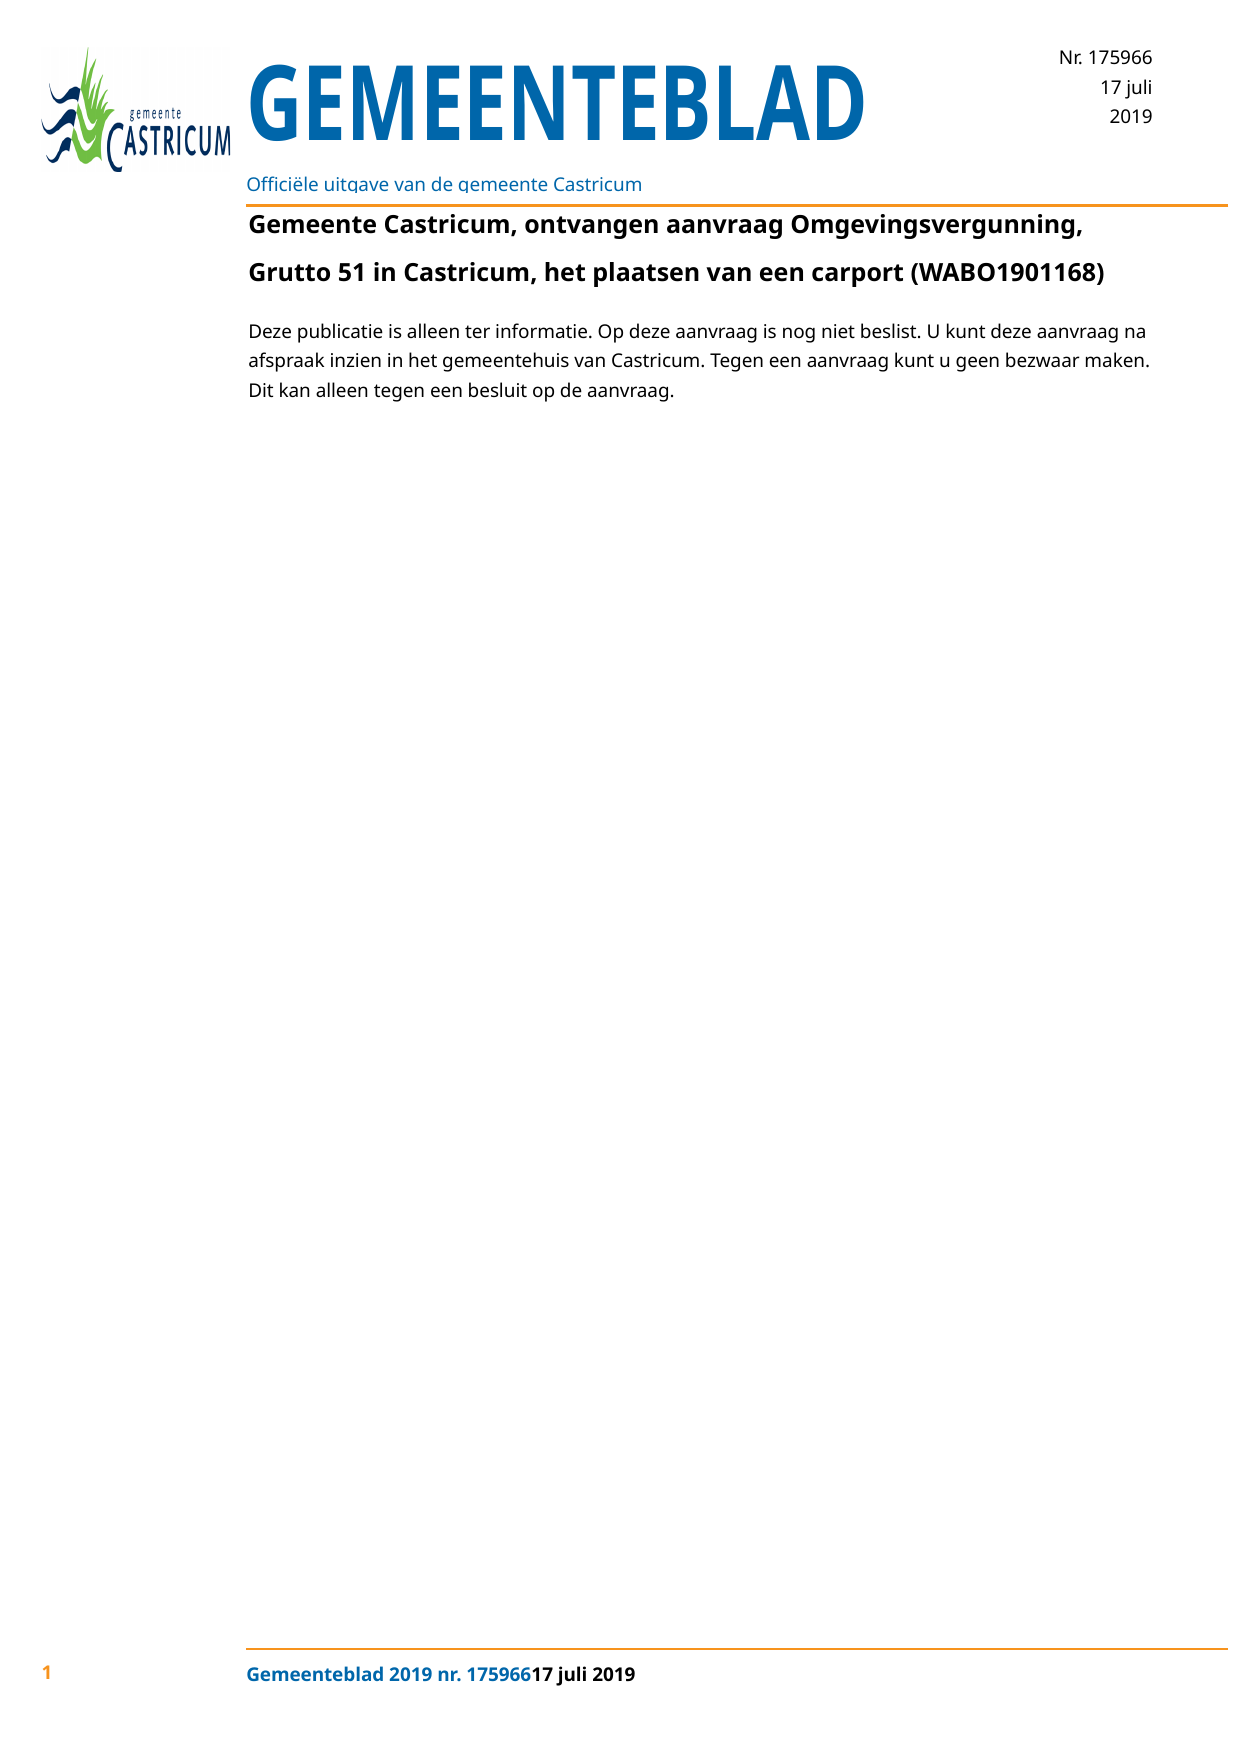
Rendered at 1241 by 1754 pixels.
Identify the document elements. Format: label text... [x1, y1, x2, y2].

picture [41, 47, 231, 172]
text Deze publicatie is alleen ter informatie. Op deze aanvraag is nog niet beslist. U kunt deze aanvraag na afspraak inzien in het gemeentehuis van Castricum. Tegen een aanvraag kunt u geen bezwaar maken. Dit kan alleen tegen een besluit op de aanvraag. [248, 318, 1152, 403]
text Gemeente Castricum, ontvangen aanvraag Omgevingsvergunning, Grutto 51 in Castricum, het plaatsen van een carport (WABO1901168) [248, 207, 1152, 288]
